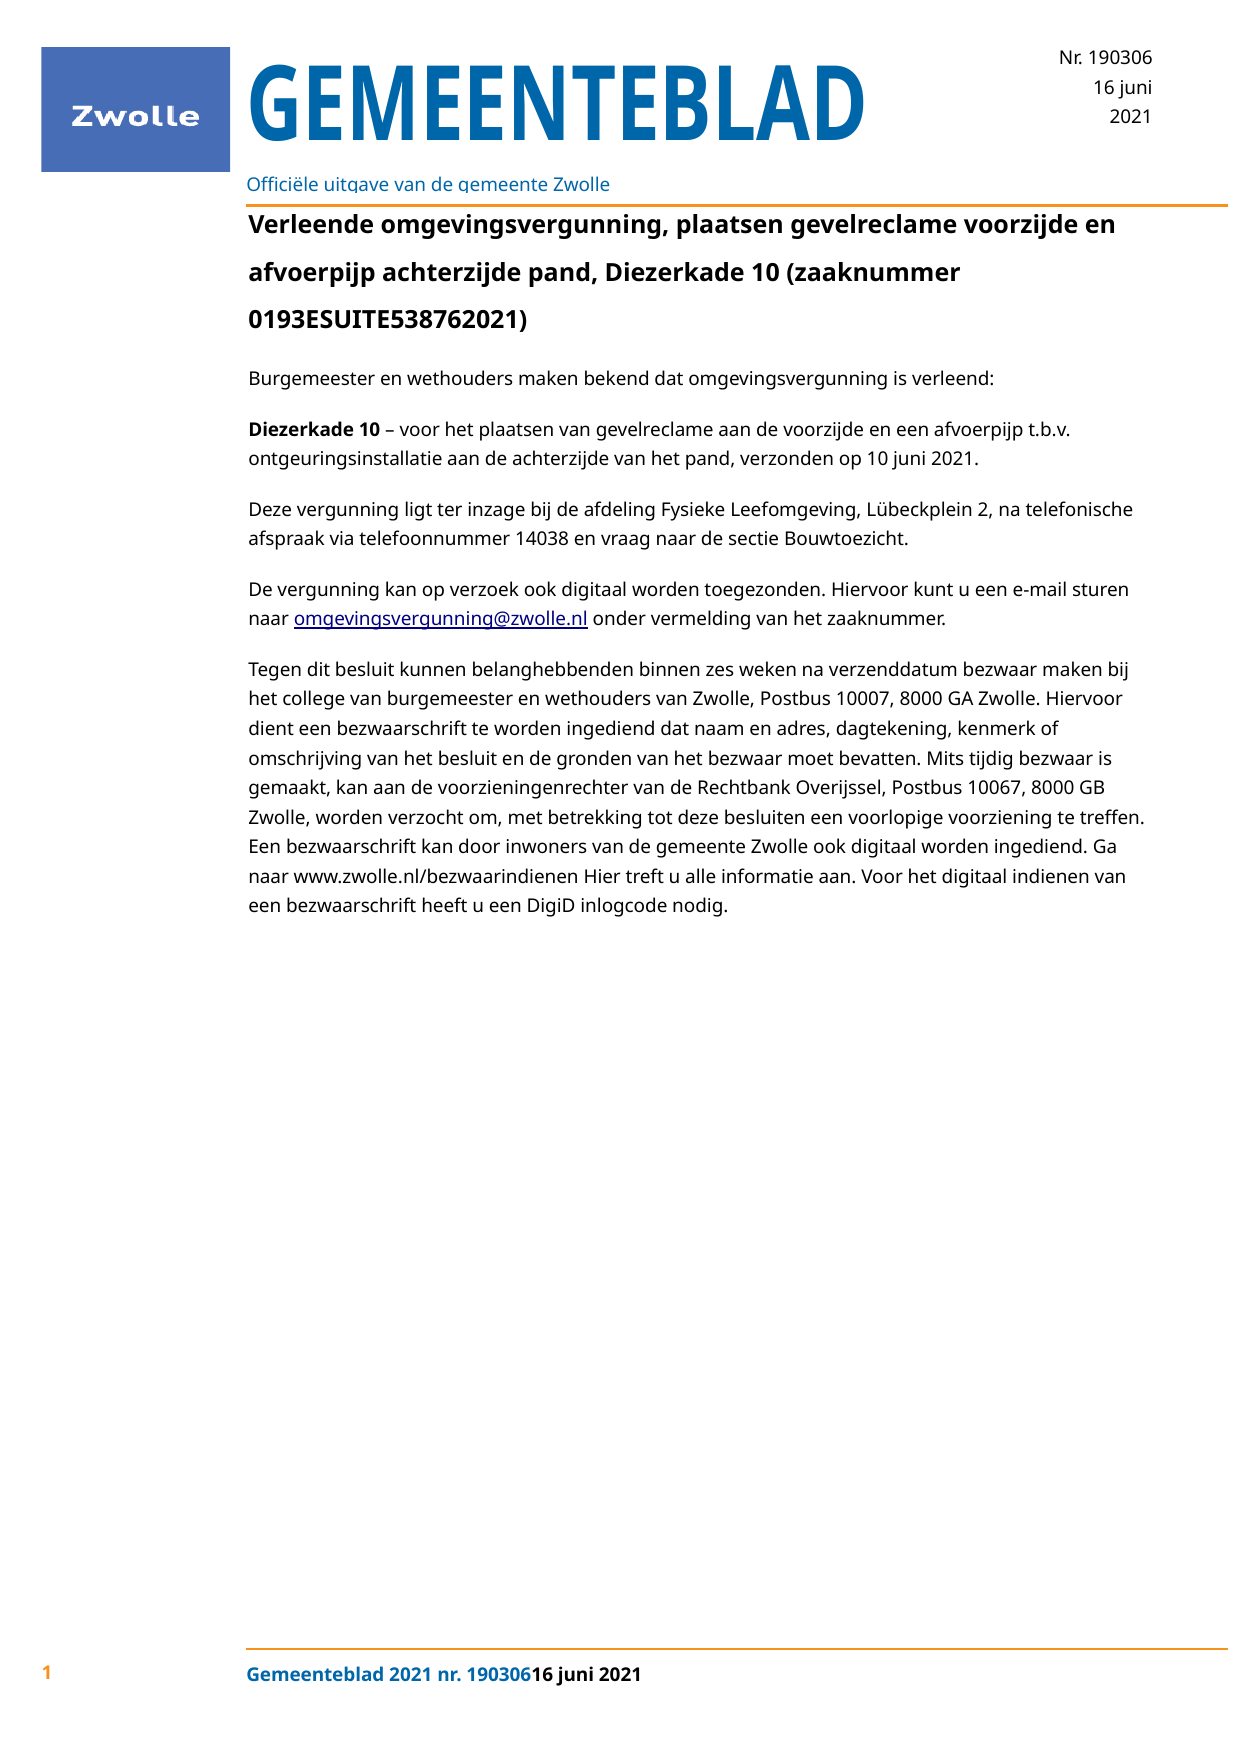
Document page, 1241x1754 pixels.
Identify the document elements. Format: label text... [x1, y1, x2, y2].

text Diezerkade 10 – voor het plaatsen van gevelreclame aan de voorzijde en een afvoerpijp t.b.v. ontgeuringsinstallatie aan de achterzijde van het pand, verzonden op 10 juni 2021. [248, 416, 1152, 471]
text Verleende omgevingsvergunning, plaatsen gevelreclame voorzijde en afvoerpijp achterzijde pand, Diezerkade 10 (zaaknummer 0193ESUITE538762021) [248, 207, 1152, 336]
picture [41, 47, 231, 172]
text Deze vergunning ligt ter inzage bij de afdeling Fysieke Leefomgeving, Lübeckplein 2, na telefonische afspraak via telefoonnummer 14038 en vraag naar de sectie Bouwtoezicht. [248, 496, 1152, 551]
text Burgemeester en wethouders maken bekend dat omgevingsvergunning is verleend: [248, 366, 1152, 391]
text Tegen dit besluit kunnen belanghebbenden binnen zes weken na verzenddatum bezwaar maken bij het college van burgemeester en wethouders van Zwolle, Postbus 10007, 8000 GA Zwolle. Hiervoor dient een bezwaarschrift te worden ingediend dat naam en adres, dagtekening, kenmerk of omschrijving van het besluit en de gronden van het bezwaar moet bevatten. Mits tijdig bezwaar is gemaakt, kan aan de voorzieningenrechter van de Rechtbank Overijssel, Postbus 10067, 8000 GB Zwolle, worden verzocht om, met betrekking tot deze besluiten een voorlopige voorziening te treffen. Een bezwaarschrift kan door inwoners van de gemeente Zwolle ook digitaal worden ingediend. Ga naar www.zwolle.nl/bezwaarindienen Hier treft u alle informatie aan. Voor het digitaal indienen van een bezwaarschrift heeft u een DigiD inlogcode nodig. [248, 656, 1152, 918]
text De vergunning kan op verzoek ook digitaal worden toegezonden. Hiervoor kunt u een e-mail sturen naar omgevingsvergunning@zwolle.nl onder vermelding van het zaaknummer. [248, 576, 1152, 631]
